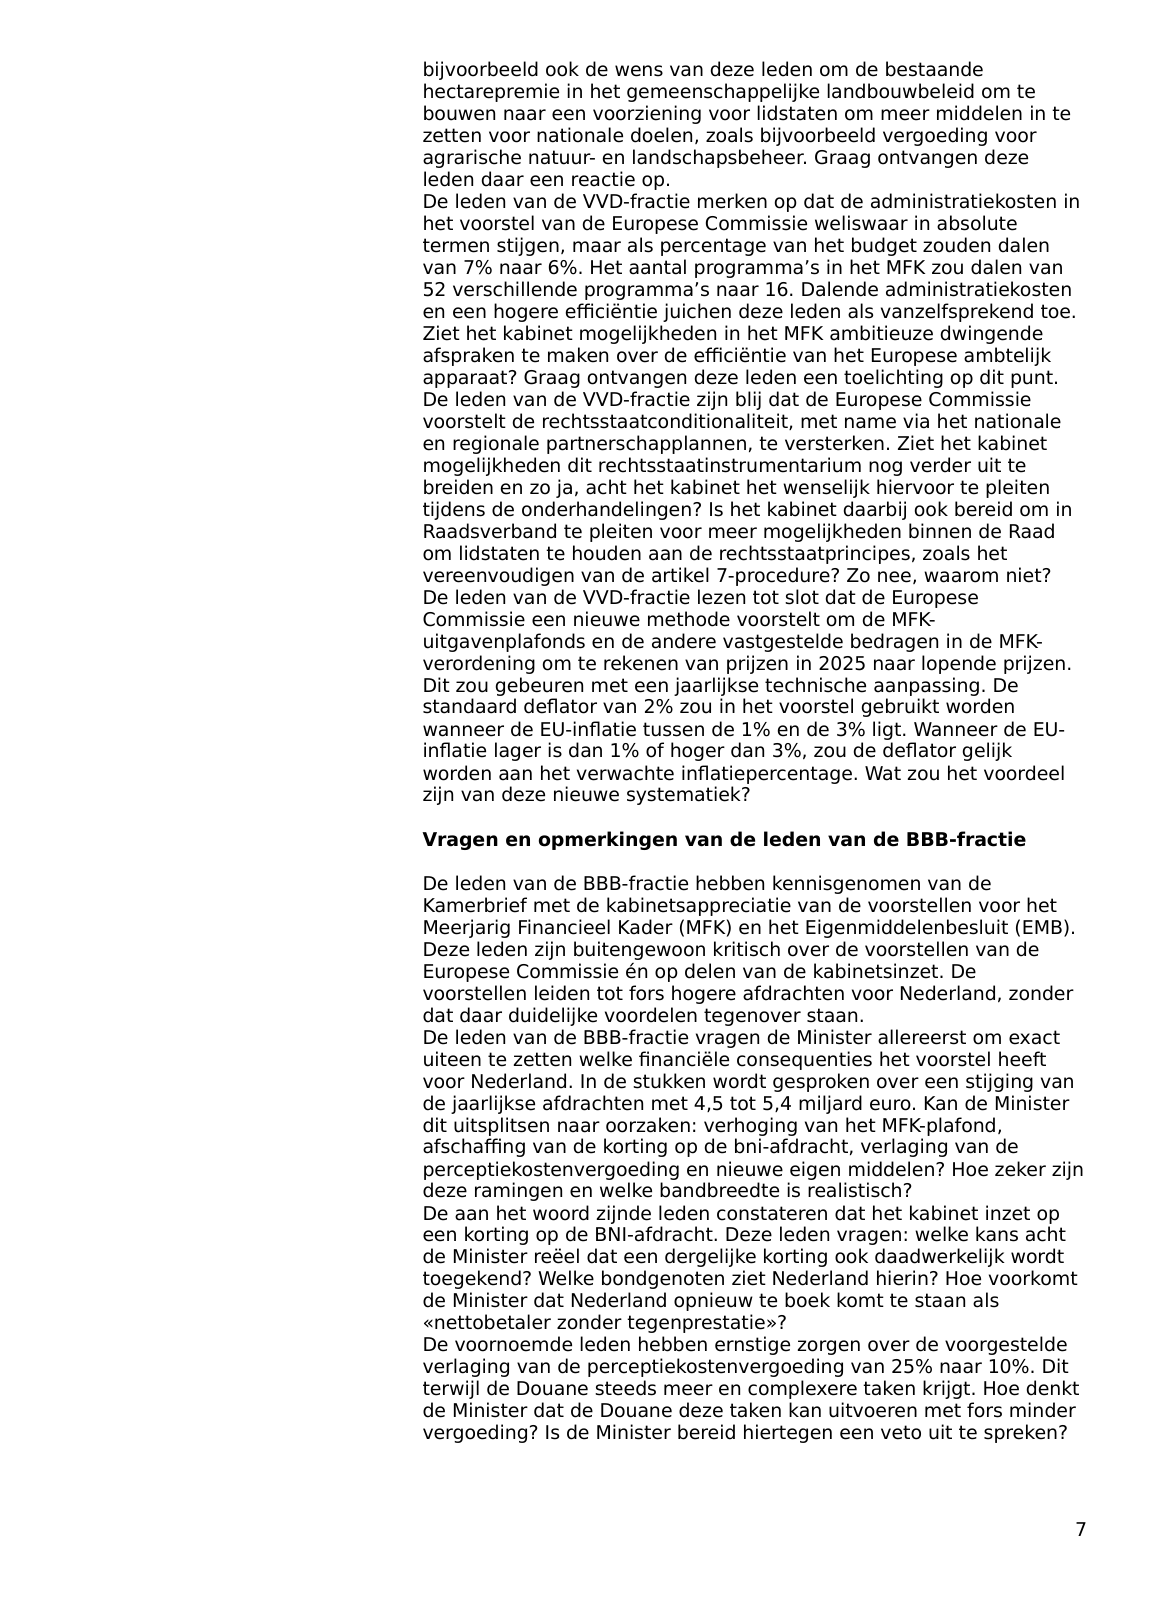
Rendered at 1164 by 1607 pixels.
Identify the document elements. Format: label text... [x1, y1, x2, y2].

text De leden van de BBB-fractie hebben kennisgenomen van de Kamerbrief met de kabinetsappreciatie van de voorstellen voor het Meerjarig Financieel Kader (MFK) en het Eigenmiddelenbesluit (EMB). Deze leden zijn buitengewoon kritisch over de voorstellen van de Europese Commissie én op delen van de kabinetsinzet. De voorstellen leiden tot fors hogere afdrachten voor Nederland, zonder dat daar duidelijke voordelen tegenover staan. [422, 873, 1087, 1027]
text De voornoemde leden hebben ernstige zorgen over de voorgestelde verlaging van de perceptiekostenvergoeding van 25% naar 10%. Dit terwijl de Douane steeds meer en complexere taken krijgt. Hoe denkt de Minister dat de Douane deze taken kan uitvoeren met fors minder vergoeding? Is de Minister bereid hiertegen een veto uit te spreken? [422, 1334, 1087, 1444]
text bijvoorbeeld ook de wens van deze leden om de bestaande hectarepremie in het gemeenschappelijke landbouwbeleid om te bouwen naar een voorziening voor lidstaten om meer middelen in te zetten voor nationale doelen, zoals bijvoorbeeld vergoeding voor agrarische natuur- en landschapsbeheer. Graag ontvangen deze leden daar een reactie op. [422, 59, 1087, 191]
text De aan het woord zijnde leden constateren dat het kabinet inzet op een korting op de BNI-afdracht. Deze leden vragen: welke kans acht de Minister reëel dat een dergelijke korting ook daadwerkelijk wordt toegekend? Welke bondgenoten ziet Nederland hierin? Hoe voorkomt de Minister dat Nederland opnieuw te boek komt te staan als «nettobetaler zonder tegenprestatie»? [422, 1202, 1087, 1334]
text De leden van de VVD-fractie zijn blij dat de Europese Commissie voorstelt de rechtsstaatconditionaliteit, met name via het nationale en regionale partnerschapplannen, te versterken. Ziet het kabinet mogelijkheden dit rechtsstaatinstrumentarium nog verder uit te breiden en zo ja, acht het kabinet het wenselijk hiervoor te pleiten tijdens de onderhandelingen? Is het kabinet daarbij ook bereid om in Raadsverband te pleiten voor meer mogelijkheden binnen de Raad om lidstaten te houden aan de rechtsstaatprincipes, zoals het vereenvoudigen van de artikel 7-procedure? Zo nee, waarom niet? [422, 389, 1087, 587]
text De leden van de VVD-fractie merken op dat de administratiekosten in het voorstel van de Europese Commissie weliswaar in absolute termen stijgen, maar als percentage van het budget zouden dalen van 7% naar 6%. Het aantal programma’s in het MFK zou dalen van 52 verschillende programma’s naar 16. Dalende administratiekosten en een hogere efficiëntie juichen deze leden als vanzelfsprekend toe. Ziet het kabinet mogelijkheden in het MFK ambitieuze dwingende afspraken te maken over de efficiëntie van het Europese ambtelijk apparaat? Graag ontvangen deze leden een toelichting op dit punt. [422, 191, 1087, 389]
text De leden van de VVD-fractie lezen tot slot dat de Europese Commissie een nieuwe methode voorstelt om de MFK-uitgavenplafonds en de andere vastgestelde bedragen in de MFK-verordening om te rekenen van prijzen in 2025 naar lopende prijzen. Dit zou gebeuren met een jaarlijkse technische aanpassing. De standaard deflator van 2% zou in het voorstel gebruikt worden wanneer de EU-inflatie tussen de 1% en de 3% ligt. Wanneer de EU-inflatie lager is dan 1% of hoger dan 3%, zou de deflator gelijk worden aan het verwachte inflatiepercentage. Wat zou het voordeel zijn van deze nieuwe systematiek? [422, 587, 1087, 806]
subtitle Vragen en opmerkingen van de leden van de BBB-fractie [422, 828, 1087, 851]
text De leden van de BBB-fractie vragen de Minister allereerst om exact uiteen te zetten welke financiële consequenties het voorstel heeft voor Nederland. In de stukken wordt gesproken over een stijging van de jaarlijkse afdrachten met 4,5 tot 5,4 miljard euro. Kan de Minister dit uitsplitsen naar oorzaken: verhoging van het MFK-plafond, afschaffing van de korting op de bni-afdracht, verlaging van de perceptiekostenvergoeding en nieuwe eigen middelen? Hoe zeker zijn deze ramingen en welke bandbreedte is realistisch? [422, 1027, 1087, 1202]
